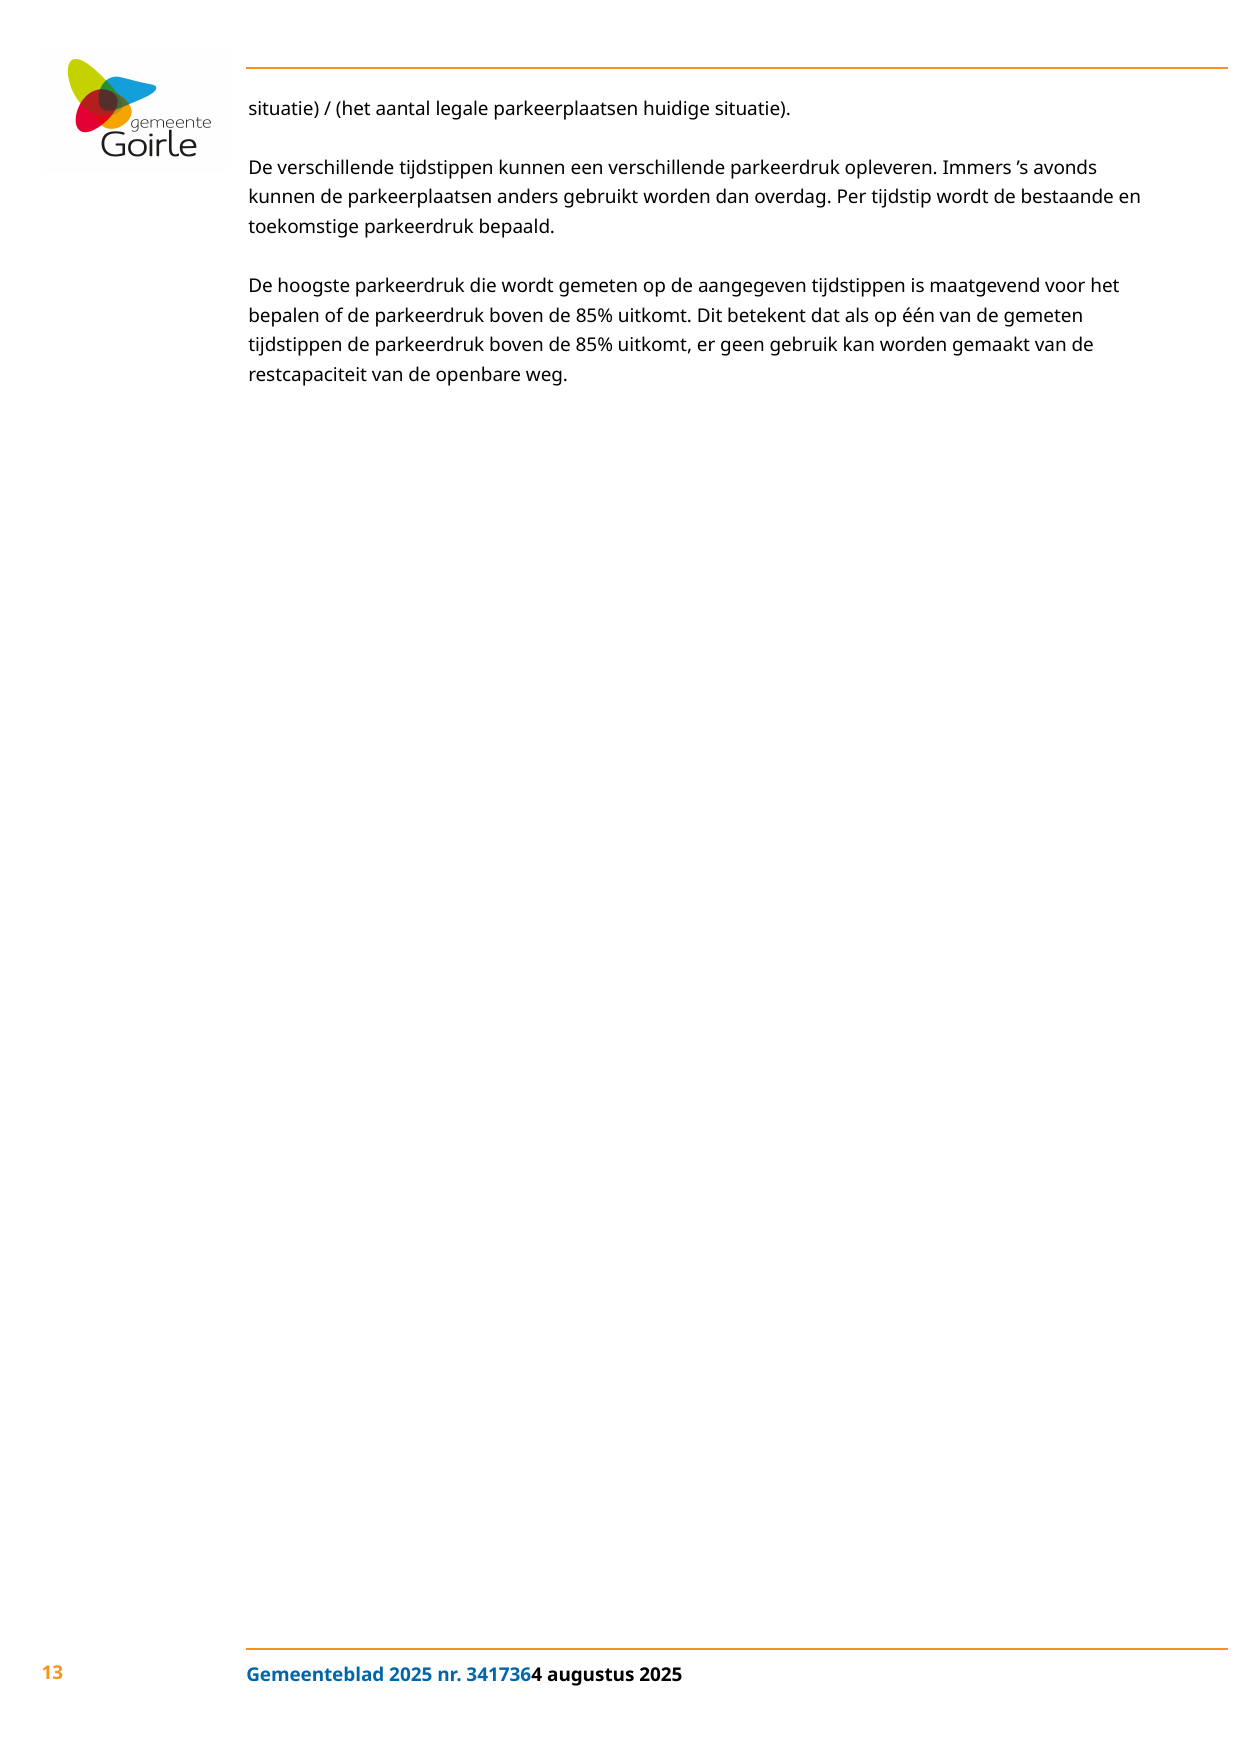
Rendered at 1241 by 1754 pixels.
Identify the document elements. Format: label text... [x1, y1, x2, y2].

picture [41, 47, 231, 172]
text De hoogste parkeerdruk die wordt gemeten op de aangegeven tijdstippen is maatgevend voor het bepalen of de parkeerdruk boven de 85% uitkomt. Dit betekent dat als op één van de gemeten tijdstippen de parkeerdruk boven de 85% uitkomt, er geen gebruik kan worden gemaakt van de restcapaciteit van de openbare weg. [248, 272, 1152, 387]
text De verschillende tijdstippen kunnen een verschillende parkeerdruk opleveren. Immers ’s avonds kunnen de parkeerplaatsen anders gebruikt worden dan overdag. Per tijdstip wordt de bestaande en toekomstige parkeerdruk bepaald. [248, 154, 1152, 239]
text situatie) / (het aantal legale parkeerplaatsen huidige situatie). [248, 95, 1152, 121]
